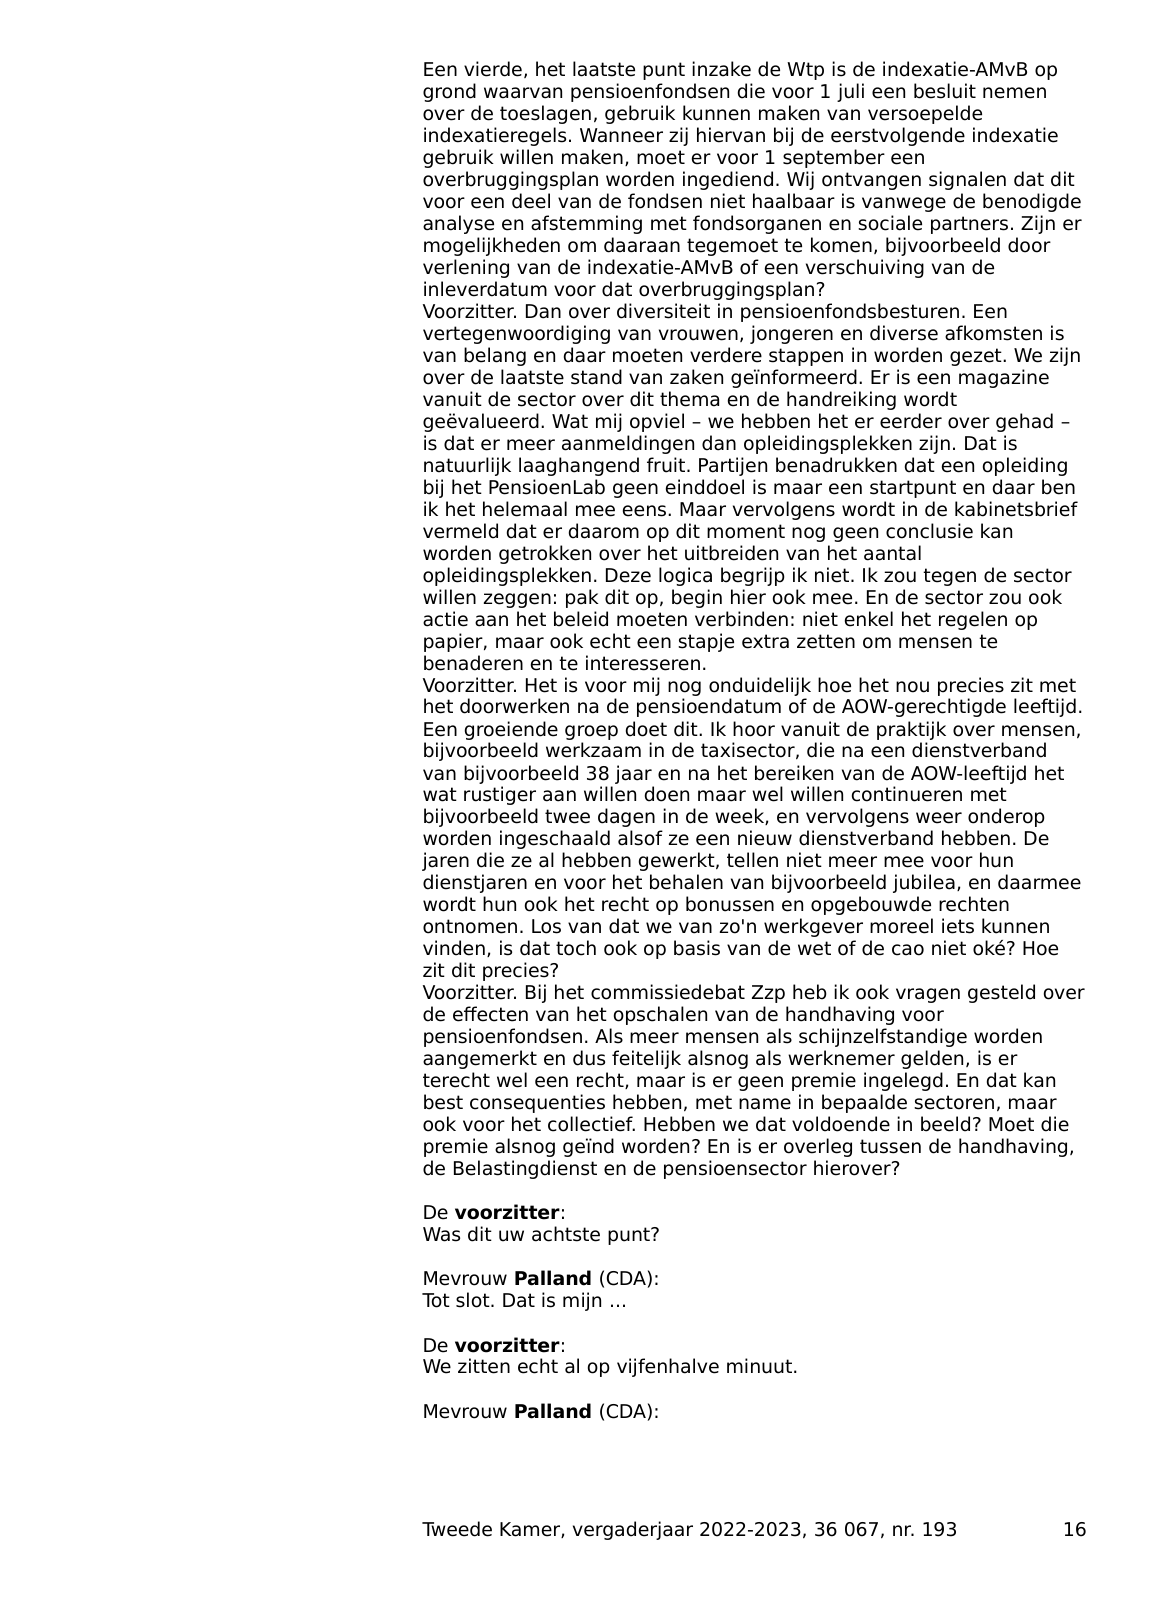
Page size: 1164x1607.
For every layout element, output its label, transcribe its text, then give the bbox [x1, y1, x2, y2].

text We zitten echt al op vijfenhalve minuut. [422, 1356, 1087, 1378]
text Een vierde, het laatste punt inzake de Wtp is de indexatie-AMvB op grond waarvan pensioenfondsen die voor 1 juli een besluit nemen over de toeslagen, gebruik kunnen maken van versoepelde indexatieregels. Wanneer zij hiervan bij de eerstvolgende indexatie gebruik willen maken, moet er voor 1 september een overbruggingsplan worden ingediend. Wij ontvangen signalen dat dit voor een deel van de fondsen niet haalbaar is vanwege de benodigde analyse en afstemming met fondsorganen en sociale partners. Zijn er mogelijkheden om daaraan tegemoet te komen, bijvoorbeeld door verlening van de indexatie-AMvB of een verschuiving van de inleverdatum voor dat overbruggingsplan? [422, 59, 1087, 301]
text Was dit uw achtste punt? [422, 1224, 1087, 1246]
text Voorzitter. Het is voor mij nog onduidelijk hoe het nou precies zit met het doorwerken na de pensioendatum of de AOW-gerechtigde leeftijd. Een groeiende groep doet dit. Ik hoor vanuit de praktijk over mensen, bijvoorbeeld werkzaam in de taxisector, die na een dienstverband van bijvoorbeeld 38 jaar en na het bereiken van de AOW-leeftijd het wat rustiger aan willen doen maar wel willen continueren met bijvoorbeeld twee dagen in de week, en vervolgens weer onderop worden ingeschaald alsof ze een nieuw dienstverband hebben. De jaren die ze al hebben gewerkt, tellen niet meer mee voor hun dienstjaren en voor het behalen van bijvoorbeeld jubilea, en daarmee wordt hun ook het recht op bonussen en opgebouwde rechten ontnomen. Los van dat we van zo'n werkgever moreel iets kunnen vinden, is dat toch ook op basis van de wet of de cao niet oké? Hoe zit dit precies? [422, 674, 1087, 982]
text De voorzitter: [422, 1202, 1087, 1224]
text De voorzitter: [422, 1334, 1087, 1356]
text Voorzitter. Dan over diversiteit in pensioenfondsbesturen. Een vertegenwoordiging van vrouwen, jongeren en diverse afkomsten is van belang en daar moeten verdere stappen in worden gezet. We zijn over de laatste stand van zaken geïnformeerd. Er is een magazine vanuit de sector over dit thema en de handreiking wordt geëvalueerd. Wat mij opviel – we hebben het er eerder over gehad – is dat er meer aanmeldingen dan opleidingsplekken zijn. Dat is natuurlijk laaghangend fruit. Partijen benadrukken dat een opleiding bij het PensioenLab geen einddoel is maar een startpunt en daar ben ik het helemaal mee eens. Maar vervolgens wordt in de kabinetsbrief vermeld dat er daarom op dit moment nog geen conclusie kan worden getrokken over het uitbreiden van het aantal opleidingsplekken. Deze logica begrijp ik niet. Ik zou tegen de sector willen zeggen: pak dit op, begin hier ook mee. En de sector zou ook actie aan het beleid moeten verbinden: niet enkel het regelen op papier, maar ook echt een stapje extra zetten om mensen te benaderen en te interesseren. [422, 301, 1087, 674]
text Mevrouw Palland (CDA): [422, 1401, 1087, 1423]
text Mevrouw Palland (CDA): [422, 1268, 1087, 1290]
text Voorzitter. Bij het commissiedebat Zzp heb ik ook vragen gesteld over de effecten van het opschalen van de handhaving voor pensioenfondsen. Als meer mensen als schijnzelfstandige worden aangemerkt en dus feitelijk alsnog als werknemer gelden, is er terecht wel een recht, maar is er geen premie ingelegd. En dat kan best consequenties hebben, met name in bepaalde sectoren, maar ook voor het collectief. Hebben we dat voldoende in beeld? Moet die premie alsnog geïnd worden? En is er overleg tussen de handhaving, de Belastingdienst en de pensioensector hierover? [422, 982, 1087, 1180]
text Tot slot. Dat is mijn ... [422, 1290, 1087, 1312]
